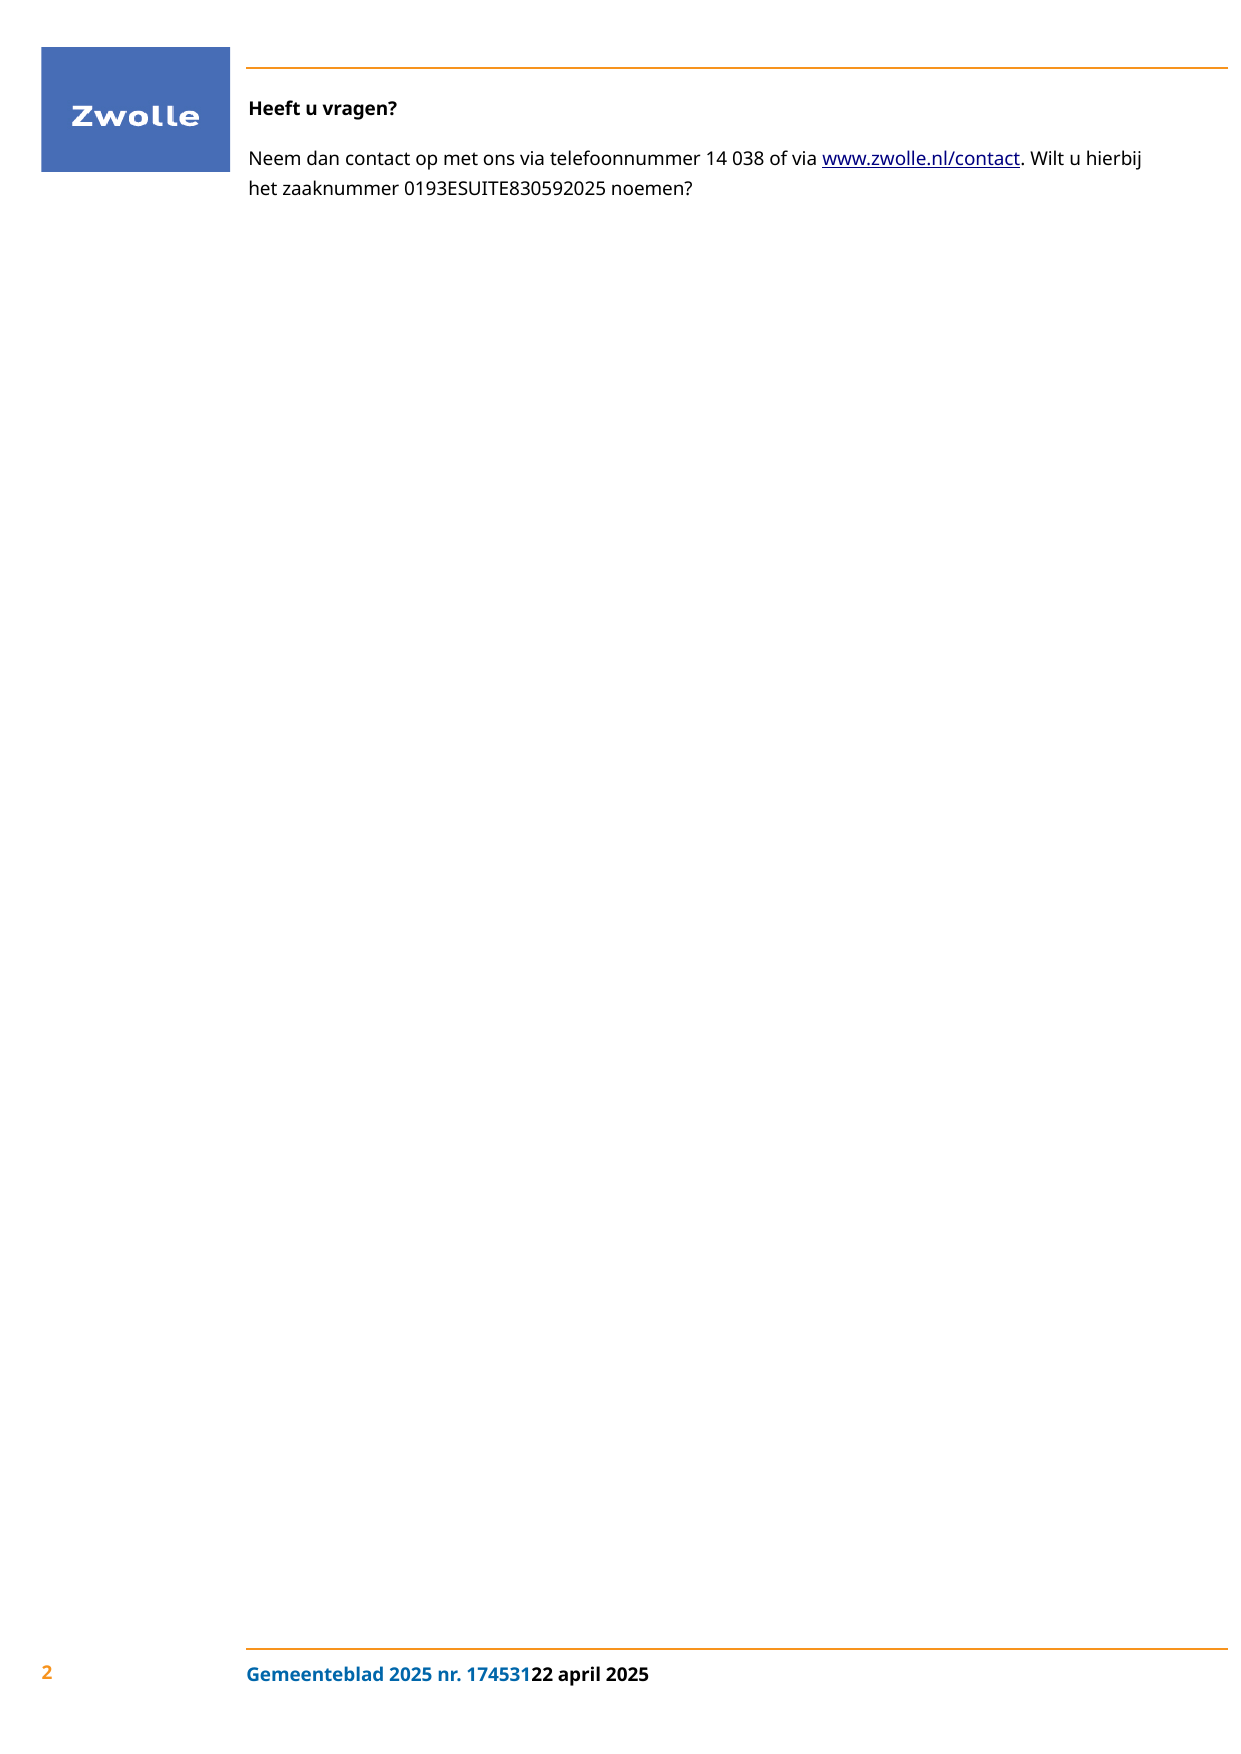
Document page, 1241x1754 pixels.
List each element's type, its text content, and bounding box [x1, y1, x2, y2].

picture [41, 47, 231, 172]
text Neem dan contact op met ons via telefoonnummer 14 038 of via www.zwolle.nl/contact. Wilt u hierbij het zaaknummer 0193ESUITE830592025 noemen? [248, 145, 1152, 201]
text Heeft u vragen? [248, 95, 1152, 121]
